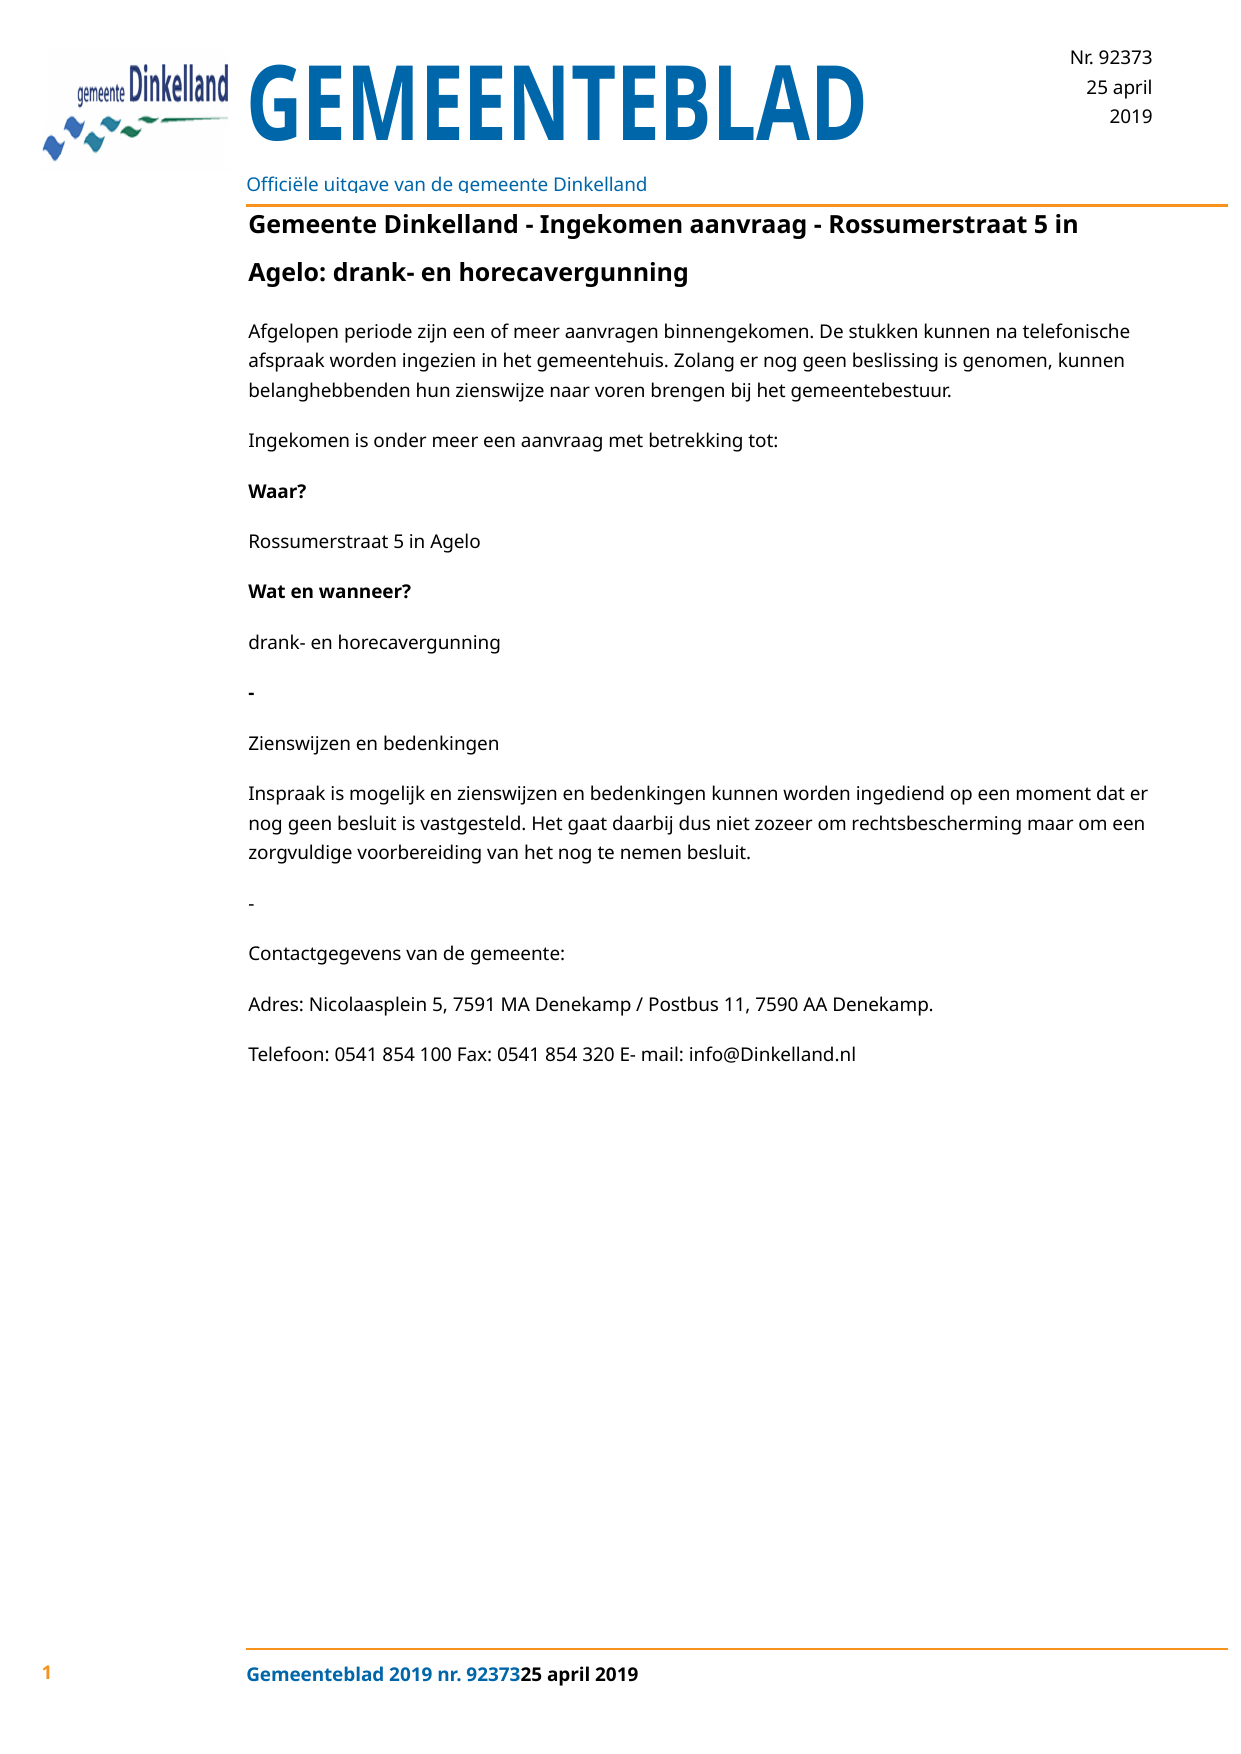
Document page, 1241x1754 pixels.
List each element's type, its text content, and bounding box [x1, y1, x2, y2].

text Contactgegevens van de gemeente: [248, 940, 1152, 966]
text - [248, 679, 1152, 705]
picture [41, 47, 231, 172]
text Afgelopen periode zijn een of meer aanvragen binnengekomen. De stukken kunnen na telefonische afspraak worden ingezien in het gemeentehuis. Zolang er nog geen beslissing is genomen, kunnen belanghebbenden hun zienswijze naar voren brengen bij het gemeentebestuur. [248, 318, 1152, 403]
text Wat en wanneer? [248, 579, 1152, 604]
text Telefoon: 0541 854 100 Fax: 0541 854 320 E- mail: info@Dinkelland.nl [248, 1041, 1152, 1067]
text Zienswijzen en bedenkingen [248, 730, 1152, 756]
text Inspraak is mogelijk en zienswijzen en bedenkingen kunnen worden ingediend op een moment dat er nog geen besluit is vastgesteld. Het gaat daarbij dus niet zozeer om rechtsbescherming maar om een zorgvuldige voorbereiding van het nog te nemen besluit. [248, 780, 1152, 865]
text Adres: Nicolaasplein 5, 7591 MA Denekamp / Postbus 11, 7590 AA Denekamp. [248, 991, 1152, 1017]
text Rossumerstraat 5 in Agelo [248, 528, 1152, 554]
text Waar? [248, 478, 1152, 504]
text Gemeente Dinkelland - Ingekomen aanvraag - Rossumerstraat 5 in Agelo: drank- en horecavergunning [248, 207, 1152, 288]
text drank- en horecavergunning [248, 629, 1152, 655]
text - [248, 890, 1152, 916]
text Ingekomen is onder meer een aanvraag met betrekking tot: [248, 427, 1152, 453]
